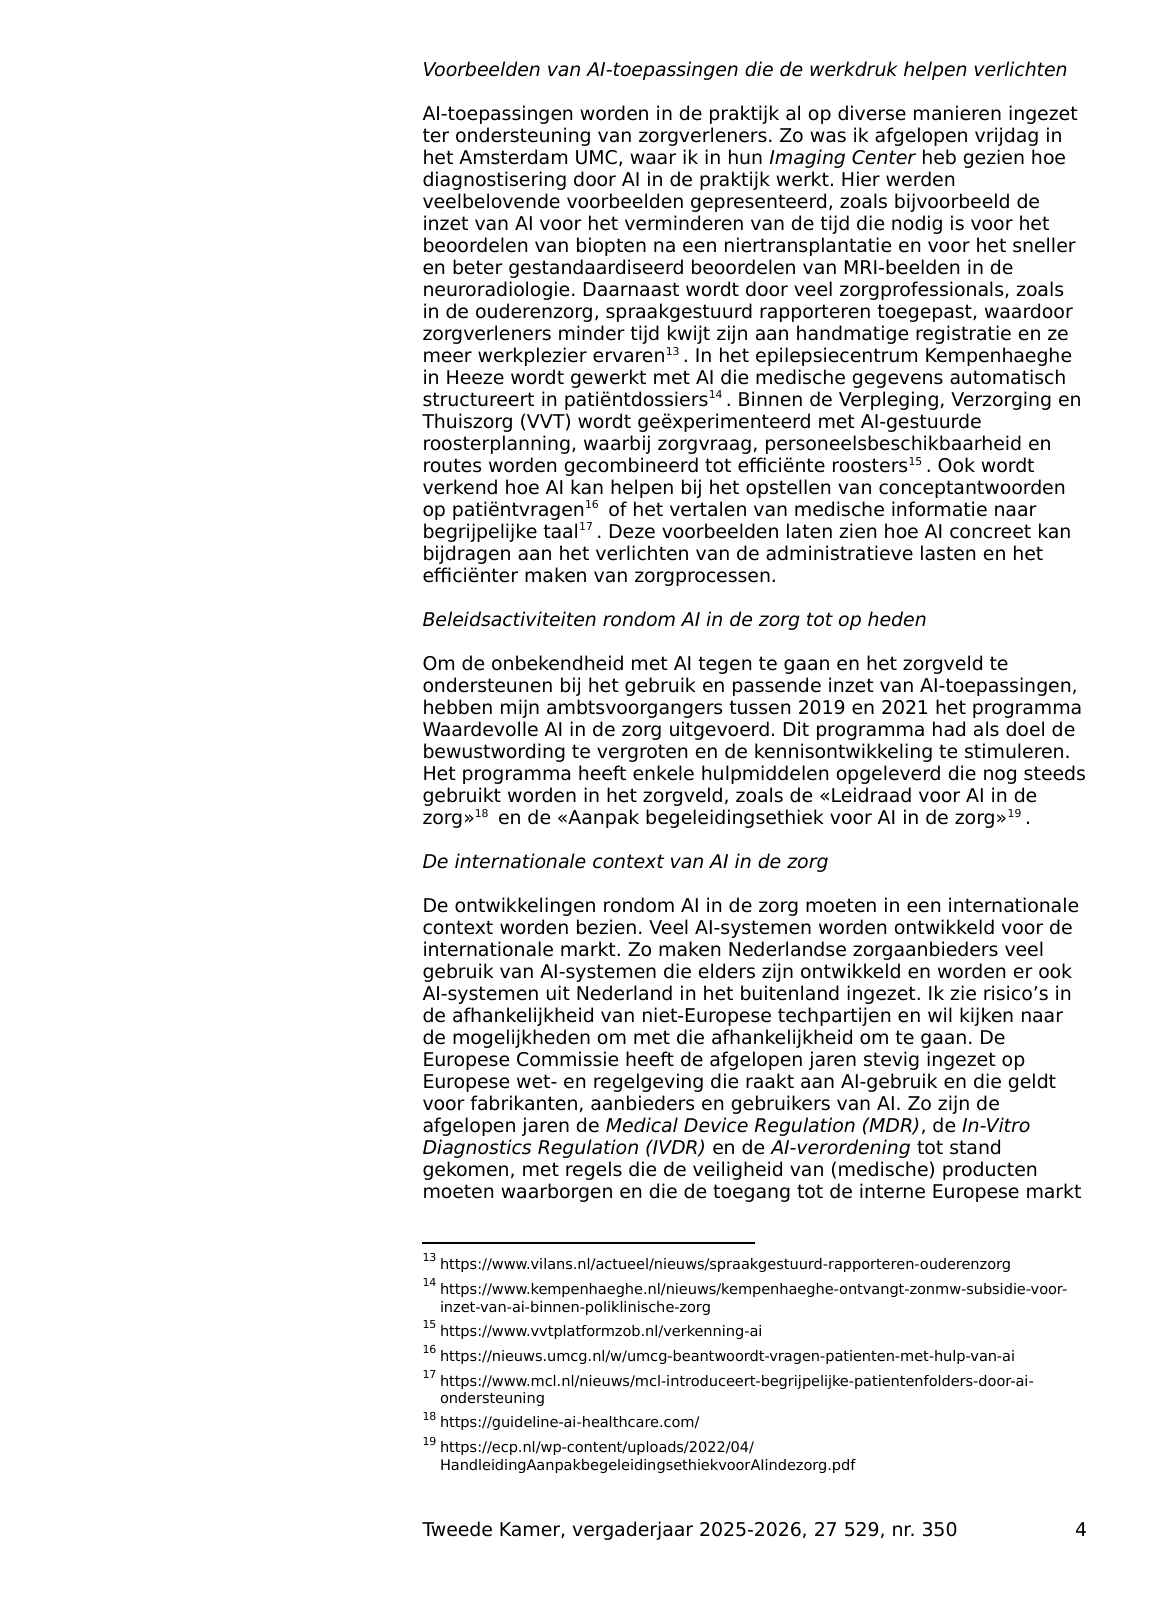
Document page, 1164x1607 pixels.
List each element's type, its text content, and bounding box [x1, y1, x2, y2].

subtitle De internationale context van AI in de zorg [422, 851, 1087, 873]
text https://www.vilans.nl/actueel/nieuws/spraakgestuurd-rapporteren-ouderenzorg [422, 1252, 1087, 1274]
text https://www.kempenhaeghe.nl/nieuws/kempenhaeghe-ontvangt-zonmw-subsidie-voor-inzet-van-ai-binnen-poliklinische-zorg [422, 1277, 1087, 1316]
text https://ecp.nl/wp-content/uploads/2022/04/HandleidingAanpakbegeleidingsethiekvoorAIindezorg.pdf [422, 1435, 1087, 1474]
text AI-toepassingen worden in de praktijk al op diverse manieren ingezet ter ondersteuning van zorgverleners. Zo was ik afgelopen vrijdag in het Amsterdam UMC, waar ik in hun Imaging Center heb gezien hoe diagnostisering door AI in de praktijk werkt. Hier werden veelbelovende voorbeelden gepresenteerd, zoals bijvoorbeeld de inzet van AI voor het verminderen van de tijd die nodig is voor het beoordelen van biopten na een niertransplantatie en voor het sneller en beter gestandaardiseerd beoordelen van MRI-beelden in de neuroradiologie. Daarnaast wordt door veel zorgprofessionals, zoals in de ouderenzorg, spraakgestuurd rapporteren toegepast, waardoor zorgverleners minder tijd kwijt zijn aan handmatige registratie en ze meer werkplezier ervaren. In het epilepsiecentrum Kempenhaeghe in Heeze wordt gewerkt met AI die medische gegevens automatisch structureert in patiëntdossiers. Binnen de Verpleging, Verzorging en Thuiszorg (VVT) wordt geëxperimenteerd met AI-gestuurde roosterplanning, waarbij zorgvraag, personeelsbeschikbaarheid en routes worden gecombineerd tot efficiënte roosters. Ook wordt verkend hoe AI kan helpen bij het opstellen van conceptantwoorden op patiëntvragen of het vertalen van medische informatie naar begrijpelijke taal. Deze voorbeelden laten zien hoe AI concreet kan bijdragen aan het verlichten van de administratieve lasten en het efficiënter maken van zorgprocessen. [422, 103, 1087, 587]
text https://nieuws.umcg.nl/w/umcg-beantwoordt-vragen-patienten-met-hulp-van-ai [422, 1343, 1087, 1366]
text https://www.mcl.nl/nieuws/mcl-introduceert-begrijpelijke-patientenfolders-door-ai-ondersteuning [422, 1368, 1087, 1407]
text https://guideline-ai-healthcare.com/ [422, 1410, 1087, 1432]
subtitle Beleidsactiviteiten rondom AI in de zorg tot op heden [422, 609, 1087, 631]
subtitle Voorbeelden van AI-toepassingen die de werkdruk helpen verlichten [422, 59, 1087, 81]
text https://www.vvtplatformzob.nl/verkenning-ai [422, 1318, 1087, 1341]
text De ontwikkelingen rondom AI in de zorg moeten in een internationale context worden bezien. Veel AI-systemen worden ontwikkeld voor de internationale markt. Zo maken Nederlandse zorgaanbieders veel gebruik van AI-systemen die elders zijn ontwikkeld en worden er ook AI-systemen uit Nederland in het buitenland ingezet. Ik zie risico’s in de afhankelijkheid van niet-Europese techpartijen en wil kijken naar de mogelijkheden om met die afhankelijkheid om te gaan. De Europese Commissie heeft de afgelopen jaren stevig ingezet op Europese wet- en regelgeving die raakt aan AI-gebruik en die geldt voor fabrikanten, aanbieders en gebruikers van AI. Zo zijn de afgelopen jaren de Medical Device Regulation (MDR), de In-Vitro Diagnostics Regulation (IVDR) en de AI-verordening tot stand gekomen, met regels die de veiligheid van (medische) producten moeten waarborgen en die de toegang tot de interne Europese markt [422, 895, 1087, 1203]
text Om de onbekendheid met AI tegen te gaan en het zorgveld te ondersteunen bij het gebruik en passende inzet van AI-toepassingen, hebben mijn ambtsvoorgangers tussen 2019 en 2021 het programma Waardevolle AI in de zorg uitgevoerd. Dit programma had als doel de bewustwording te vergroten en de kennisontwikkeling te stimuleren. Het programma heeft enkele hulpmiddelen opgeleverd die nog steeds gebruikt worden in het zorgveld, zoals de «Leidraad voor AI in de zorg» en de «Aanpak begeleidingsethiek voor AI in de zorg». [422, 653, 1087, 829]
